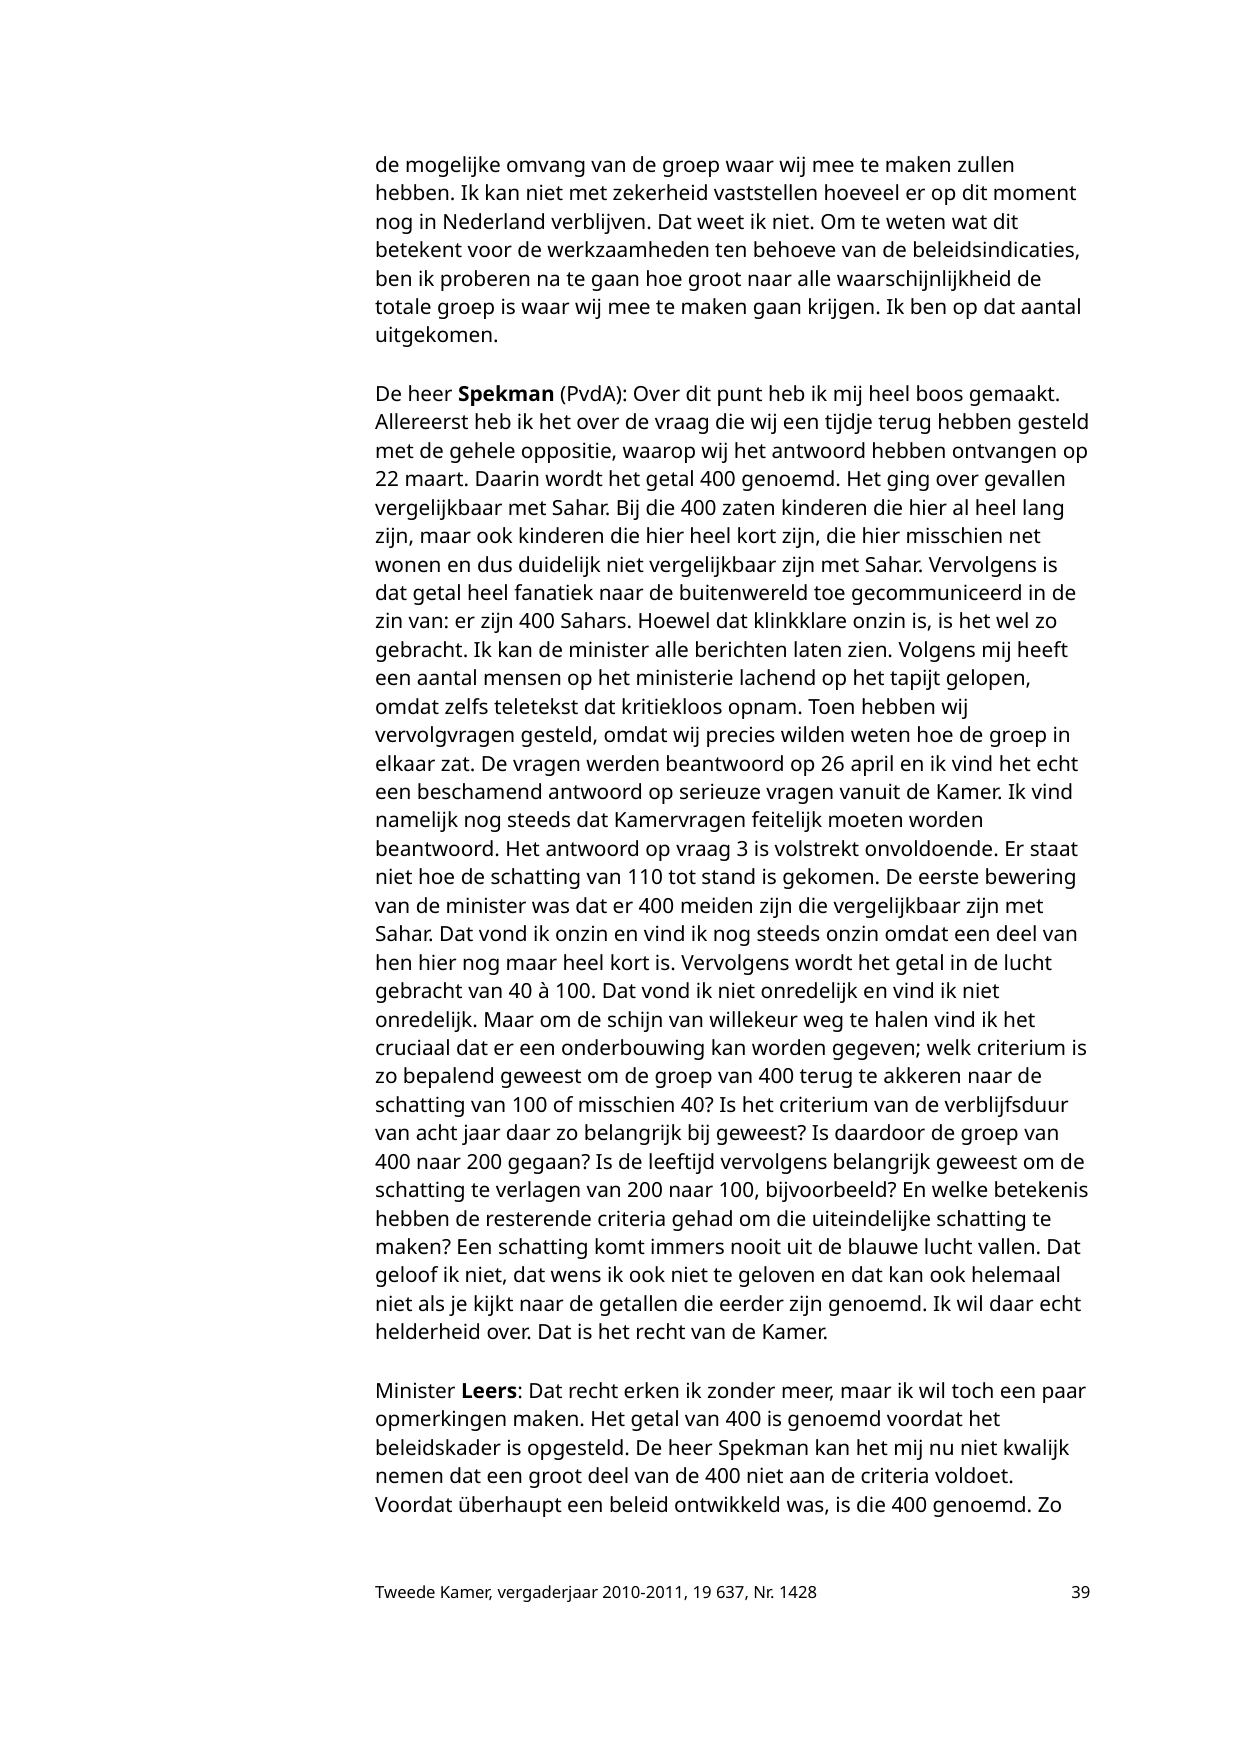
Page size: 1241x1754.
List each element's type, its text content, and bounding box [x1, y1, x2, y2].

text De heer Spekman (PvdA): Over dit punt heb ik mij heel boos gemaakt. Allereerst heb ik het over de vraag die wij een tijdje terug hebben gesteld met de gehele oppositie, waarop wij het antwoord hebben ontvangen op 22 maart. Daarin wordt het getal 400 genoemd. Het ging over gevallen vergelijkbaar met Sahar. Bij die 400 zaten kinderen die hier al heel lang zijn, maar ook kinderen die hier heel kort zijn, die hier misschien net wonen en dus duidelijk niet vergelijkbaar zijn met Sahar. Vervolgens is dat getal heel fanatiek naar de buitenwereld toe gecommuniceerd in de zin van: er zijn 400 Sahars. Hoewel dat klinkklare onzin is, is het wel zo gebracht. Ik kan de minister alle berichten laten zien. Volgens mij heeft een aantal mensen op het ministerie lachend op het tapijt gelopen, omdat zelfs teletekst dat kritiekloos opnam. Toen hebben wij vervolgvragen gesteld, omdat wij precies wilden weten hoe de groep in elkaar zat. De vragen werden beantwoord op 26 april en ik vind het echt een beschamend antwoord op serieuze vragen vanuit de Kamer. Ik vind namelijk nog steeds dat Kamervragen feitelijk moeten worden beantwoord. Het antwoord op vraag 3 is volstrekt onvoldoende. Er staat niet hoe de schatting van 110 tot stand is gekomen. De eerste bewering van de minister was dat er 400 meiden zijn die vergelijkbaar zijn met Sahar. Dat vond ik onzin en vind ik nog steeds onzin omdat een deel van hen hier nog maar heel kort is. Vervolgens wordt het getal in de lucht gebracht van 40 à 100. Dat vond ik niet onredelijk en vind ik niet onredelijk. Maar om de schijn van willekeur weg te halen vind ik het cruciaal dat er een onderbouwing kan worden gegeven; welk criterium is zo bepalend geweest om de groep van 400 terug te akkeren naar de schatting van 100 of misschien 40? Is het criterium van de verblijfsduur van acht jaar daar zo belangrijk bij geweest? Is daardoor de groep van 400 naar 200 gegaan? Is de leeftijd vervolgens belangrijk geweest om de schatting te verlagen van 200 naar 100, bijvoorbeeld? En welke betekenis hebben de resterende criteria gehad om die uiteindelijke schatting te maken? Een schatting komt immers nooit uit de blauwe lucht vallen. Dat geloof ik niet, dat wens ik ook niet te geloven en dat kan ook helemaal niet als je kijkt naar de getallen die eerder zijn genoemd. Ik wil daar echt helderheid over. Dat is het recht van de Kamer. [375, 379, 1090, 1346]
text de mogelijke omvang van de groep waar wij mee te maken zullen hebben. Ik kan niet met zekerheid vaststellen hoeveel er op dit moment nog in Nederland verblijven. Dat weet ik niet. Om te weten wat dit betekent voor de werkzaamheden ten behoeve van de beleidsindicaties, ben ik proberen na te gaan hoe groot naar alle waarschijnlijkheid de totale groep is waar wij mee te maken gaan krijgen. Ik ben op dat aantal uitgekomen. [375, 150, 1090, 349]
text Minister Leers: Dat recht erken ik zonder meer, maar ik wil toch een paar opmerkingen maken. Het getal van 400 is genoemd voordat het beleidskader is opgesteld. De heer Spekman kan het mij nu niet kwalijk nemen dat een groot deel van de 400 niet aan de criteria voldoet. Voordat überhaupt een beleid ontwikkeld was, is die 400 genoemd. Zo [375, 1376, 1090, 1518]
